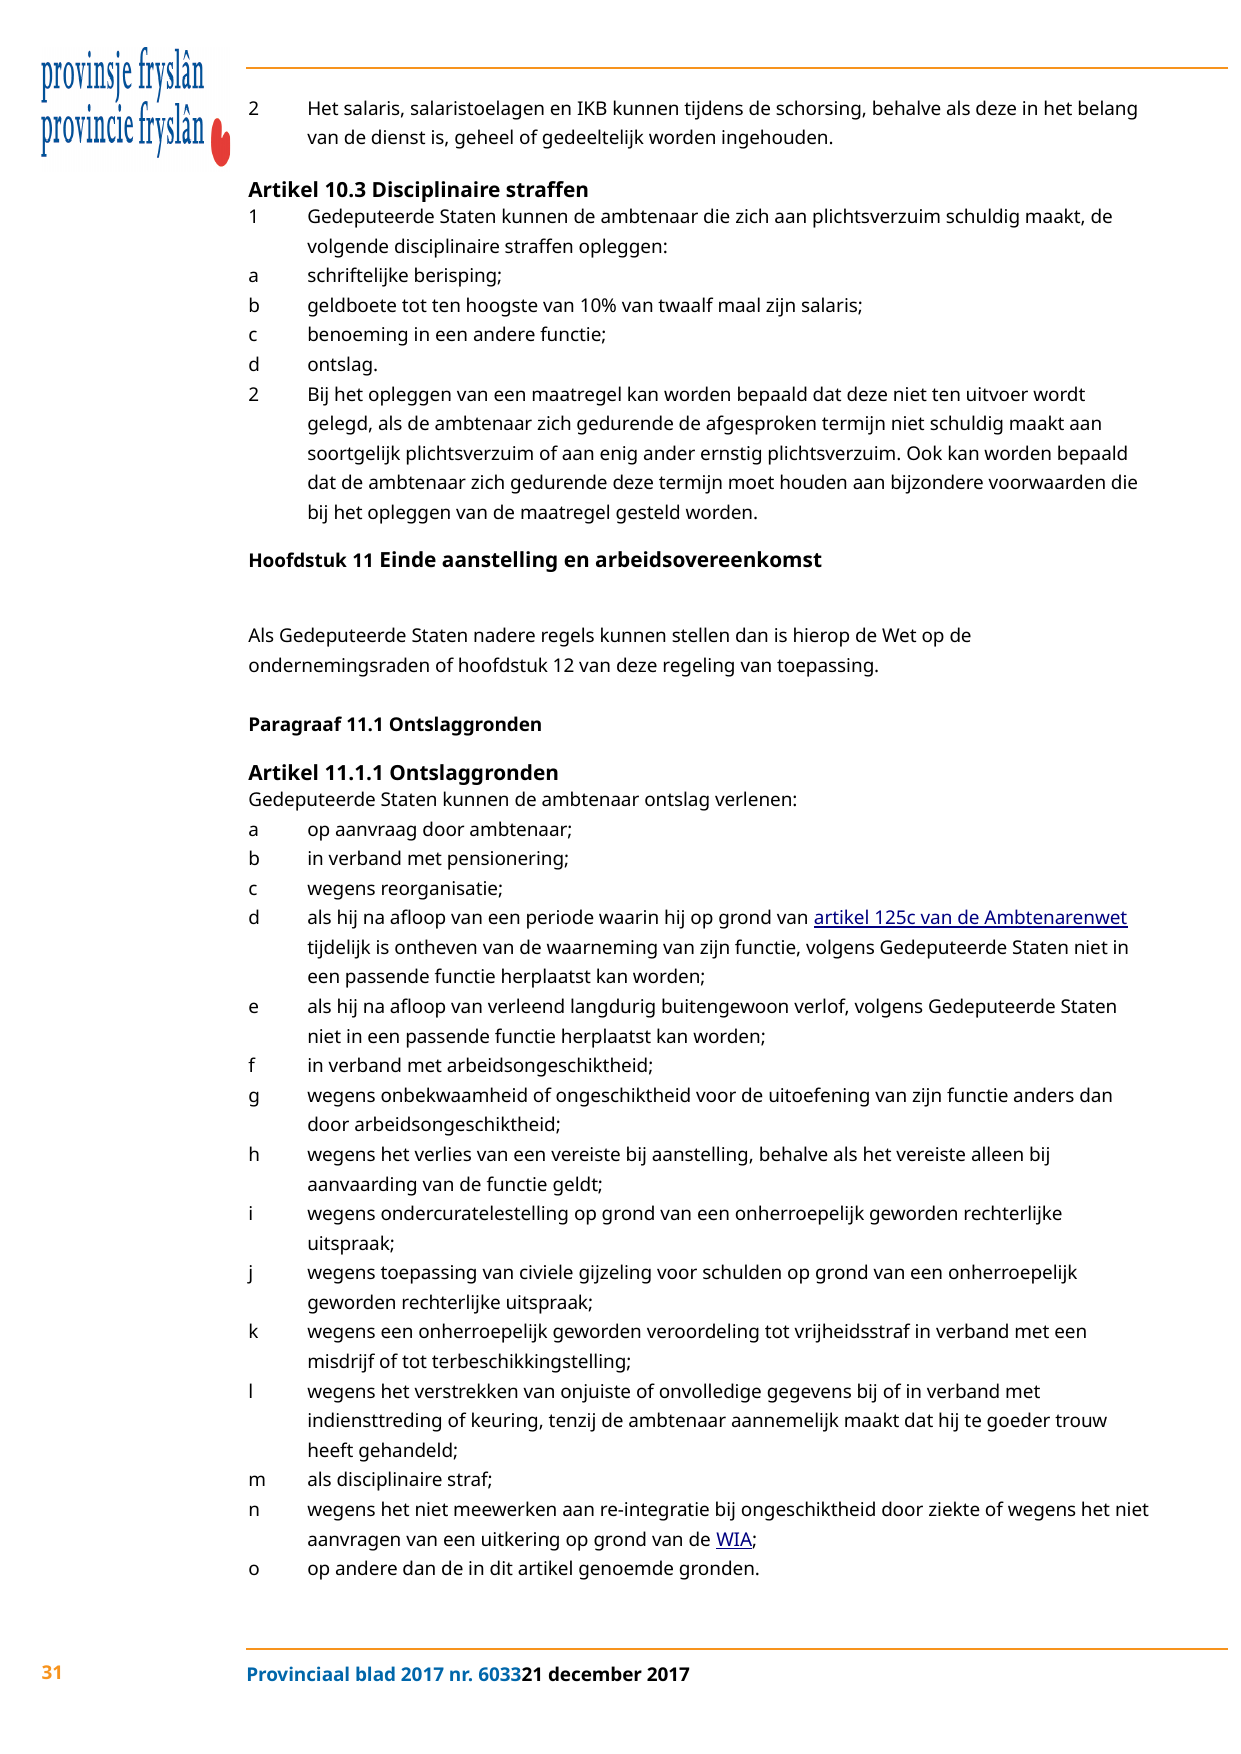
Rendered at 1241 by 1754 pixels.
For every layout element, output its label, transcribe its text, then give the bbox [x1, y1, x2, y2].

list op andere dan de in dit artikel genoemde gronden. [248, 1555, 1152, 1581]
list wegens reorganisatie; [248, 875, 1152, 901]
list schriftelijke berisping; [248, 262, 1152, 288]
list wegens ondercuratelestelling op grond van een onherroepelijk geworden rechterlijke uitspraak; [248, 1200, 1152, 1256]
list geldboete tot ten hoogste van 10% van twaalf maal zijn salaris; [248, 292, 1152, 318]
list wegens het niet meewerken aan re-integratie bij ongeschiktheid door ziekte of wegens het niet aanvragen van een uitkering op grond van de WIA; [248, 1496, 1152, 1551]
list op aanvraag door ambtenaar; [248, 816, 1152, 841]
list wegens een onherroepelijk geworden veroordeling tot vrijheidsstraf in verband met een misdrijf of tot terbeschikkingstelling; [248, 1319, 1152, 1374]
list benoeming in een andere functie; [248, 322, 1152, 347]
list als disciplinaire straf; [248, 1467, 1152, 1492]
text Artikel 11.1.1 Ontslaggronden [248, 758, 1152, 786]
text Artikel 10.3 Disciplinaire straffen [248, 175, 1152, 203]
list wegens toepassing van civiele gijzeling voor schulden op grond van een onherroepelijk geworden rechterlijke uitspraak; [248, 1259, 1152, 1315]
text Gedeputeerde Staten kunnen de ambtenaar ontslag verlenen: [248, 786, 1152, 812]
text Paragraaf 11.1 Ontslaggronden [248, 711, 1152, 737]
list Gedeputeerde Staten kunnen de ambtenaar die zich aan plichtsverzuim schuldig maakt, de volgende disciplinaire straffen opleggen: [248, 203, 1152, 258]
text Als Gedeputeerde Staten nadere regels kunnen stellen dan is hierop de Wet op de ondernemingsraden of hoofdstuk 12 van deze regeling van toepassing. [248, 622, 1152, 678]
list als hij na afloop van een periode waarin hij op grond van artikel 125c van de Ambtenarenwet tijdelijk is ontheven van de waarneming van zijn functie, volgens Gedeputeerde Staten niet in een passende functie herplaatst kan worden; [248, 904, 1152, 989]
list wegens onbekwaamheid of ongeschiktheid voor de uitoefening van zijn functie anders dan door arbeidsongeschiktheid; [248, 1082, 1152, 1137]
picture [41, 47, 231, 172]
list ontslag. [248, 351, 1152, 377]
list wegens het verlies van een vereiste bij aanstelling, behalve als het vereiste alleen bij aanvaarding van de functie geldt; [248, 1141, 1152, 1196]
list Bij het opleggen van een maatregel kan worden bepaald dat deze niet ten uitvoer wordt gelegd, als de ambtenaar zich gedurende de afgesproken termijn niet schuldig maakt aan soortgelijk plichtsverzuim of aan enig ander ernstig plichtsverzuim. Ook kan worden bepaald dat de ambtenaar zich gedurende deze termijn moet houden aan bijzondere voorwaarden die bij het opleggen van de maatregel gesteld worden. [248, 381, 1152, 525]
list als hij na afloop van verleend langdurig buitengewoon verlof, volgens Gedeputeerde Staten niet in een passende functie herplaatst kan worden; [248, 993, 1152, 1048]
text Hoofdstuk 11 Einde aanstelling en arbeidsovereenkomst [248, 545, 1152, 573]
list in verband met pensionering; [248, 845, 1152, 871]
list in verband met arbeidsongeschiktheid; [248, 1052, 1152, 1078]
list wegens het verstrekken van onjuiste of onvolledige gegevens bij of in verband met indiensttreding of keuring, tenzij de ambtenaar aannemelijk maakt dat hij te goeder trouw heeft gehandeld; [248, 1378, 1152, 1463]
list Het salaris, salaristoelagen en IKB kunnen tijdens de schorsing, behalve als deze in het belang van de dienst is, geheel of gedeeltelijk worden ingehouden. [248, 95, 1152, 150]
